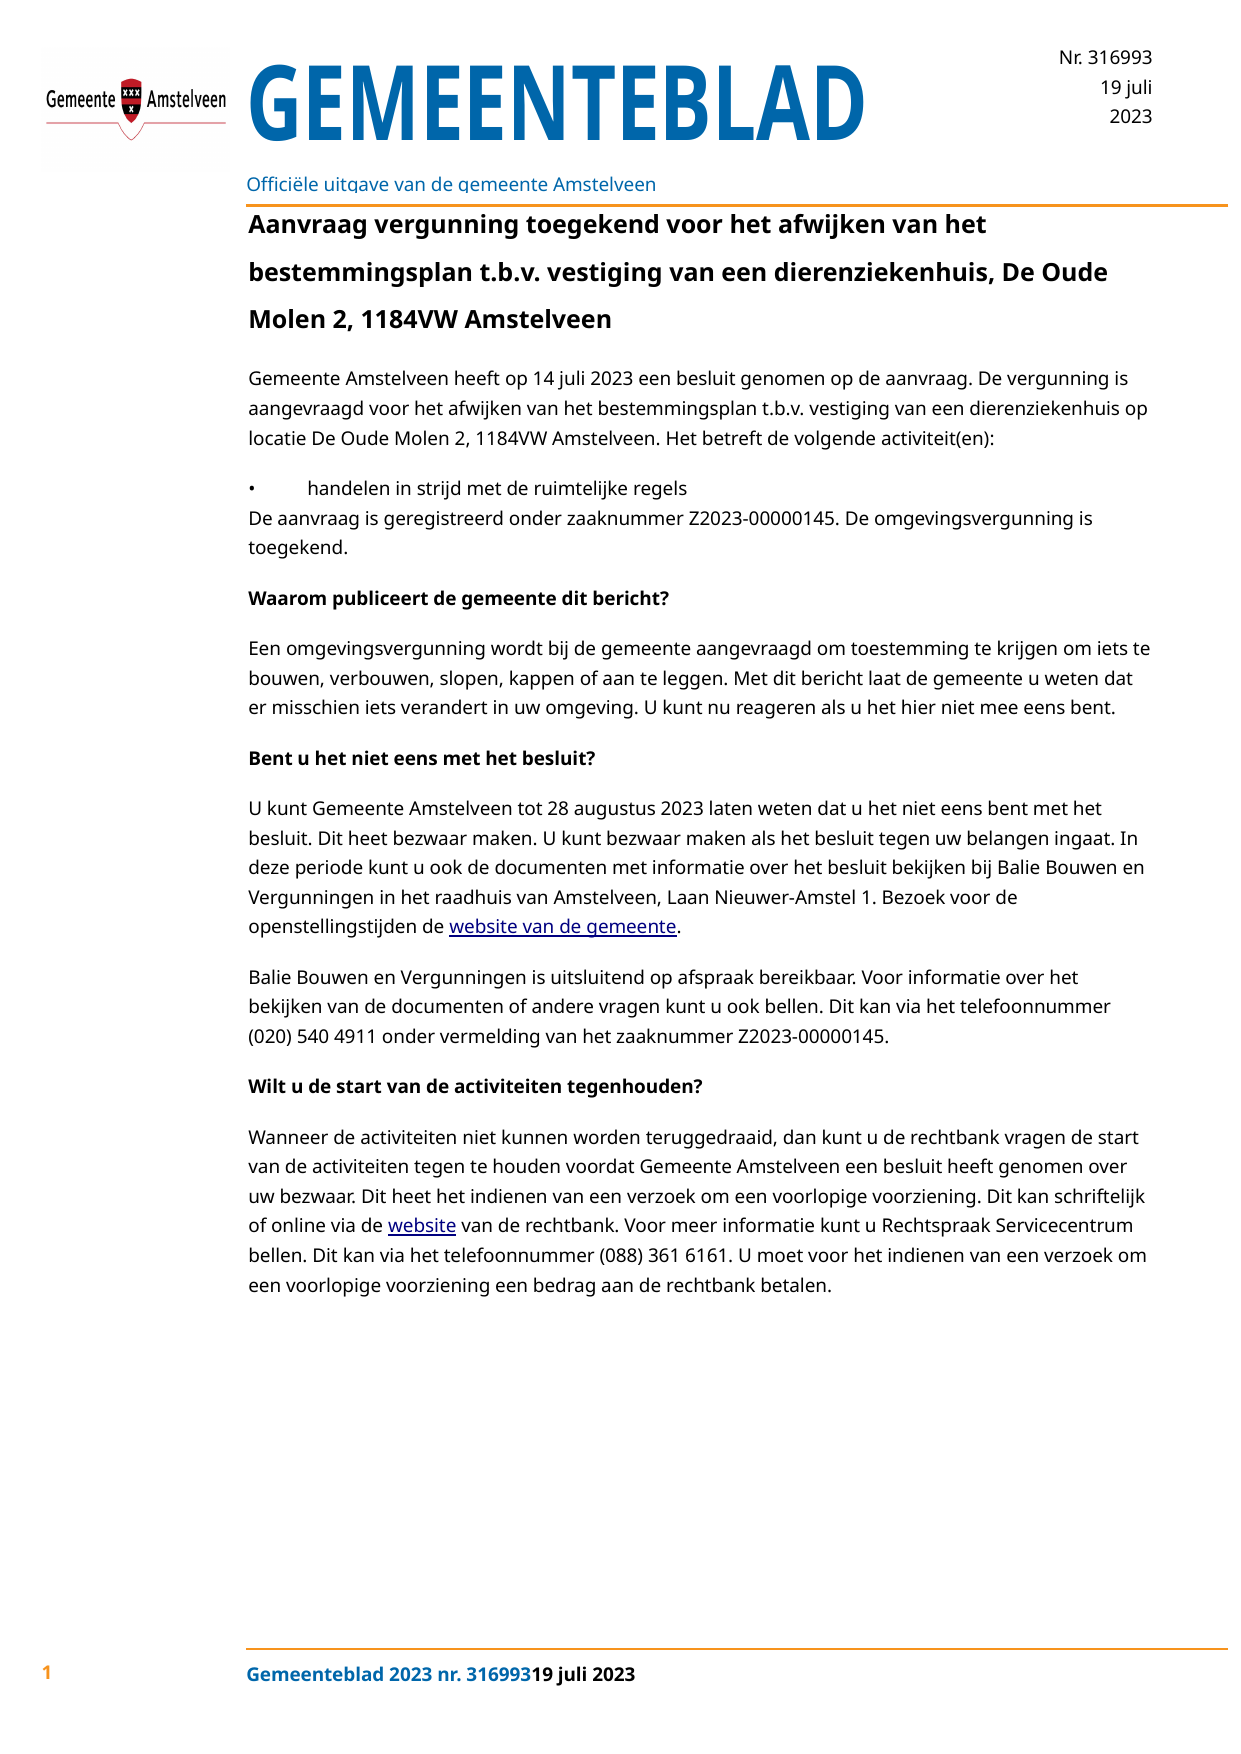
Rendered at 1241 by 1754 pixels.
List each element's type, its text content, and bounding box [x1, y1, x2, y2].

text Aanvraag vergunning toegekend voor het afwijken van het bestemmingsplan t.b.v. vestiging van een dierenziekenhuis, De Oude Molen 2, 1184VW Amstelveen [248, 207, 1152, 336]
text Wilt u de start van de activiteiten tegenhouden? [248, 1073, 1152, 1099]
text De aanvraag is geregistreerd onder zaaknummer Z2023-00000145. De omgevingsvergunning is toegekend. [248, 505, 1152, 560]
text Wanneer de activiteiten niet kunnen worden teruggedraaid, dan kunt u de rechtbank vragen de start van de activiteiten tegen te houden voordat Gemeente Amstelveen een besluit heeft genomen over uw bezwaar. Dit heet het indienen van een verzoek om een voorlopige voorziening. Dit kan schriftelijk of online via de website van de rechtbank. Voor meer informatie kunt u Rechtspraak Servicecentrum bellen. Dit kan via het telefoonnummer (088) 361 6161. U moet voor het indienen van een verzoek om een voorlopige voorziening een bedrag aan de rechtbank betalen. [248, 1124, 1152, 1297]
text Gemeente Amstelveen heeft op 14 juli 2023 een besluit genomen op de aanvraag. De vergunning is aangevraagd voor het afwijken van het bestemmingsplan t.b.v. vestiging van een dierenziekenhuis op locatie De Oude Molen 2, 1184VW Amstelveen. Het betreft de volgende activiteit(en): [248, 366, 1152, 450]
picture [41, 47, 231, 172]
list handelen in strijd met de ruimtelijke regels [248, 475, 1152, 501]
text Een omgevingsvergunning wordt bij de gemeente aangevraagd om toestemming te krijgen om iets te bouwen, verbouwen, slopen, kappen of aan te leggen. Met dit bericht laat de gemeente u weten dat er misschien iets verandert in uw omgeving. U kunt nu reageren als u het hier niet mee eens bent. [248, 635, 1152, 720]
text Balie Bouwen en Vergunningen is uitsluitend op afspraak bereikbaar. Voor informatie over het bekijken van de documenten of andere vragen kunt u ook bellen. Dit kan via het telefoonnummer (020) 540 4911 onder vermelding van het zaaknummer Z2023-00000145. [248, 964, 1152, 1049]
text U kunt Gemeente Amstelveen tot 28 augustus 2023 laten weten dat u het niet eens bent met het besluit. Dit heet bezwaar maken. U kunt bezwaar maken als het besluit tegen uw belangen ingaat. In deze periode kunt u ook de documenten met informatie over het besluit bekijken bij Balie Bouwen en Vergunningen in het raadhuis van Amstelveen, Laan Nieuwer-Amstel 1. Bezoek voor de openstellingstijden de website van de gemeente. [248, 795, 1152, 939]
text Waarom publiceert de gemeente dit bericht? [248, 585, 1152, 610]
text Bent u het niet eens met het besluit? [248, 745, 1152, 770]
